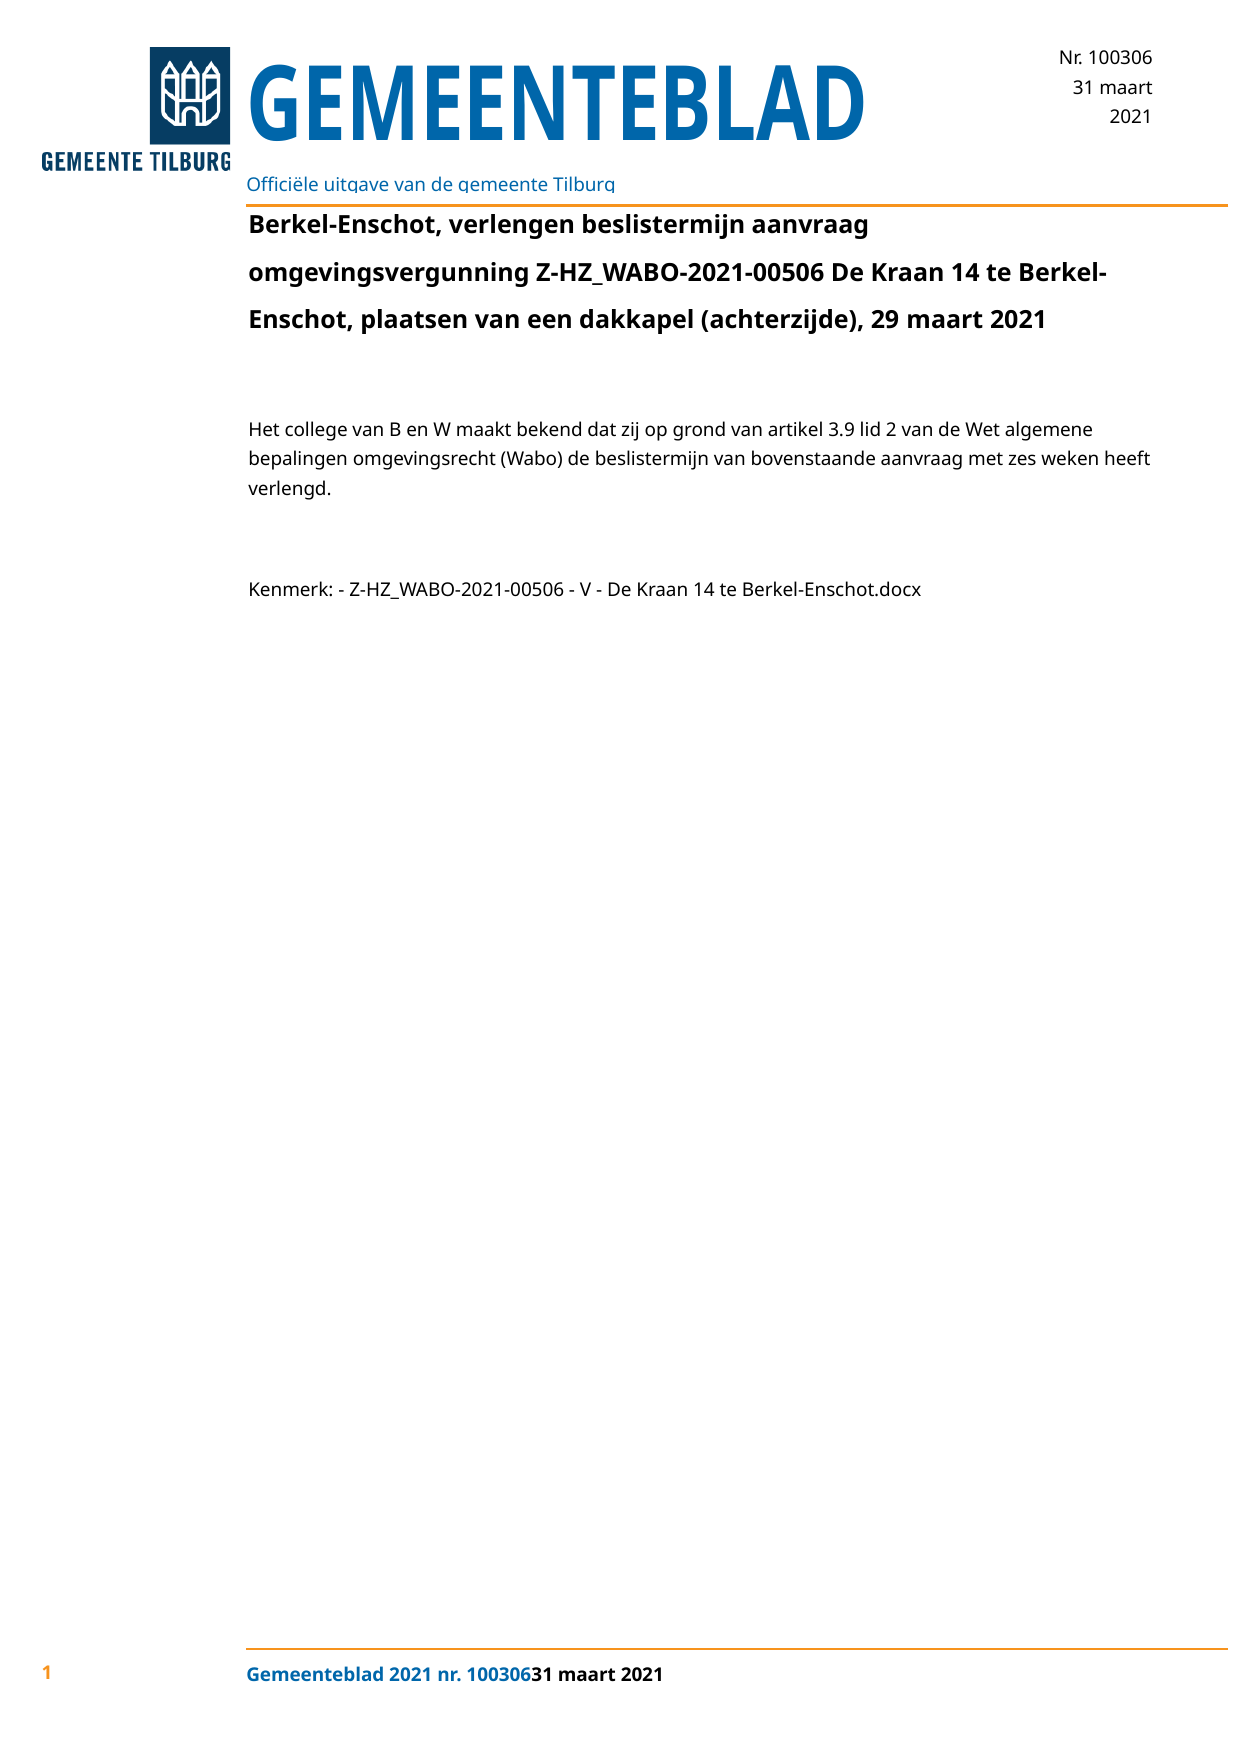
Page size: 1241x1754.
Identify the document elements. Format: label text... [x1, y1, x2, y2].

picture [41, 47, 231, 172]
text Kenmerk: - Z-HZ_WABO-2021-00506 - V - De Kraan 14 te Berkel-Enschot.docx [248, 576, 1152, 602]
text Berkel-Enschot, verlengen beslistermijn aanvraag omgevingsvergunning Z-HZ_WABO-2021-00506 De Kraan 14 te Berkel-Enschot, plaatsen van een dakkapel (achterzijde), 29 maart 2021 [248, 207, 1152, 336]
text Het college van B en W maakt bekend dat zij op grond van artikel 3.9 lid 2 van de Wet algemene bepalingen omgevingsrecht (Wabo) de beslistermijn van bovenstaande aanvraag met zes weken heeft verlengd. [248, 416, 1152, 501]
